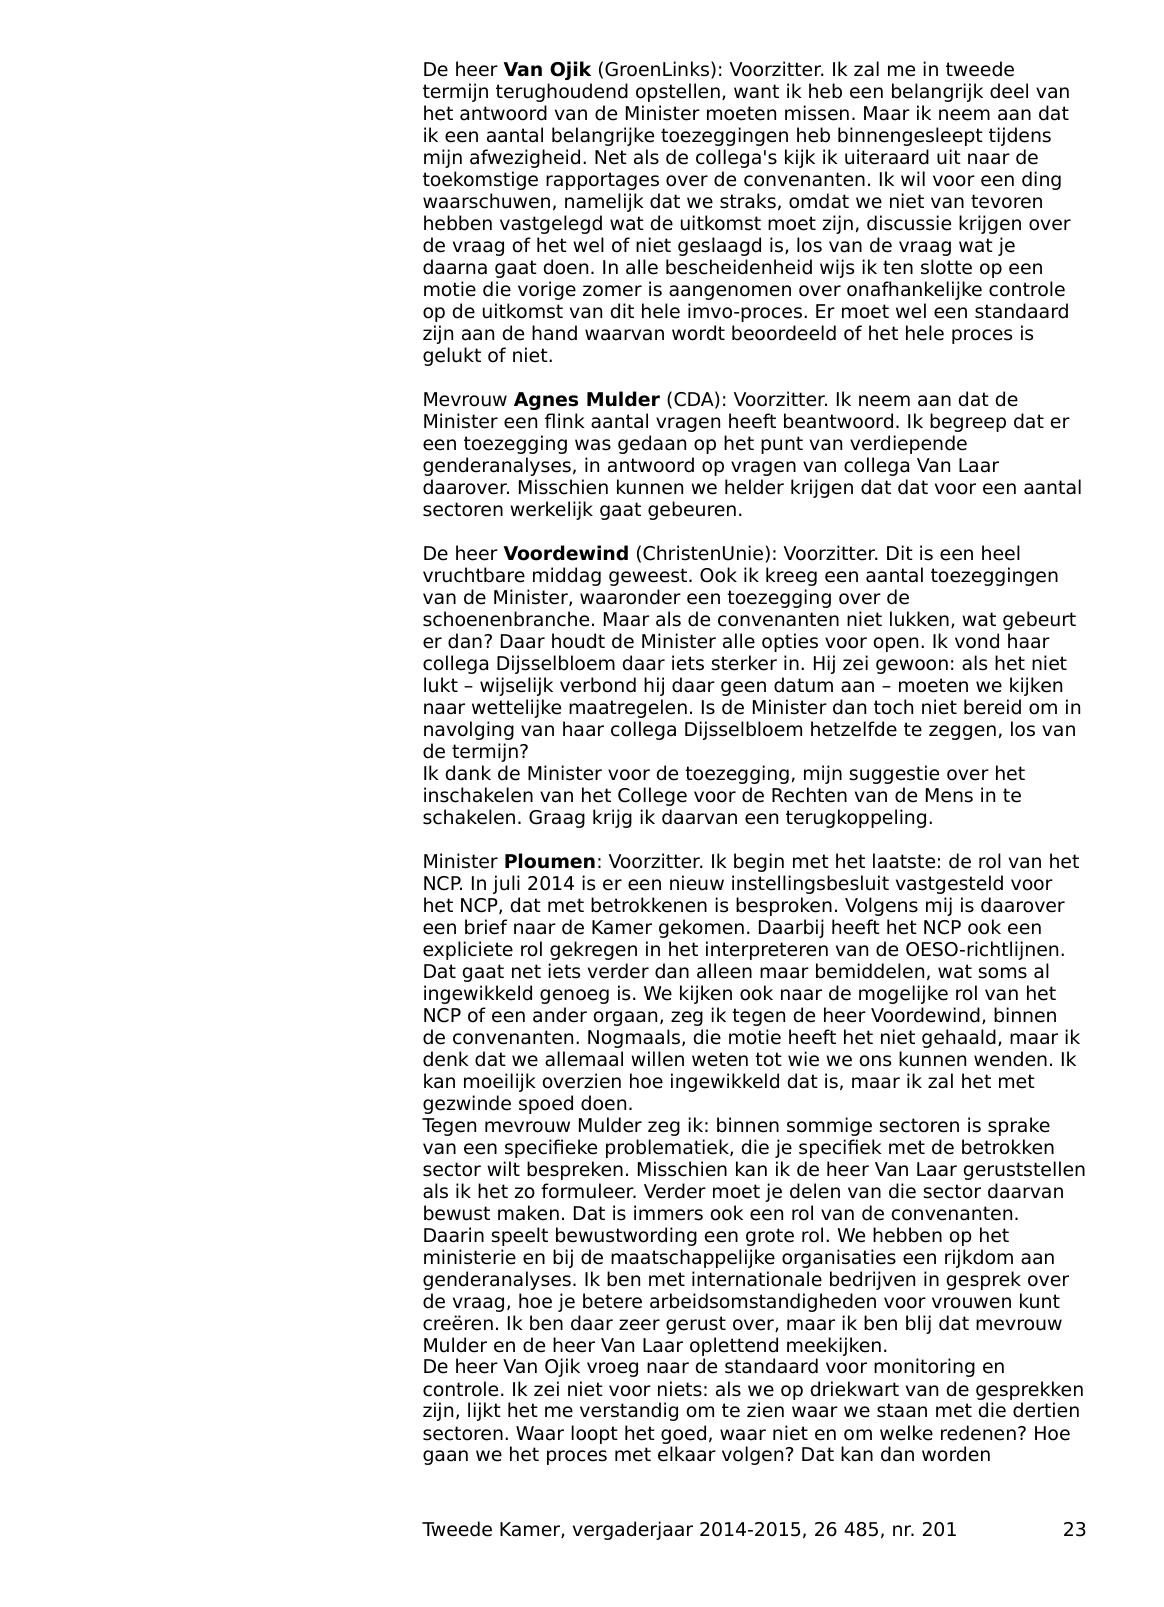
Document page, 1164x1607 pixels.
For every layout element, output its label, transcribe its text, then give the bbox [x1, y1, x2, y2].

text Mevrouw Agnes Mulder (CDA): Voorzitter. Ik neem aan dat de Minister een flink aantal vragen heeft beantwoord. Ik begreep dat er een toezegging was gedaan op het punt van verdiepende genderanalyses, in antwoord op vragen van collega Van Laar daarover. Misschien kunnen we helder krijgen dat dat voor een aantal sectoren werkelijk gaat gebeuren. [422, 389, 1087, 521]
text Ik dank de Minister voor de toezegging, mijn suggestie over het inschakelen van het College voor de Rechten van de Mens in te schakelen. Graag krijg ik daarvan een terugkoppeling. [422, 763, 1087, 829]
text De heer Van Ojik vroeg naar de standaard voor monitoring en controle. Ik zei niet voor niets: als we op driekwart van de gesprekken zijn, lijkt het me verstandig om te zien waar we staan met die dertien sectoren. Waar loopt het goed, waar niet en om welke redenen? Hoe gaan we het proces met elkaar volgen? Dat kan dan worden [422, 1356, 1087, 1466]
text Minister Ploumen: Voorzitter. Ik begin met het laatste: de rol van het NCP. In juli 2014 is er een nieuw instellingsbesluit vastgesteld voor het NCP, dat met betrokkenen is besproken. Volgens mij is daarover een brief naar de Kamer gekomen. Daarbij heeft het NCP ook een expliciete rol gekregen in het interpreteren van de OESO-richtlijnen. Dat gaat net iets verder dan alleen maar bemiddelen, wat soms al ingewikkeld genoeg is. We kijken ook naar de mogelijke rol van het NCP of een ander orgaan, zeg ik tegen de heer Voordewind, binnen de convenanten. Nogmaals, die motie heeft het niet gehaald, maar ik denk dat we allemaal willen weten tot wie we ons kunnen wenden. Ik kan moeilijk overzien hoe ingewikkeld dat is, maar ik zal het met gezwinde spoed doen. [422, 851, 1087, 1115]
text Tegen mevrouw Mulder zeg ik: binnen sommige sectoren is sprake van een specifieke problematiek, die je specifiek met de betrokken sector wilt bespreken. Misschien kan ik de heer Van Laar geruststellen als ik het zo formuleer. Verder moet je delen van die sector daarvan bewust maken. Dat is immers ook een rol van de convenanten. Daarin speelt bewustwording een grote rol. We hebben op het ministerie en bij de maatschappelijke organisaties een rijkdom aan genderanalyses. Ik ben met internationale bedrijven in gesprek over de vraag, hoe je betere arbeidsomstandigheden voor vrouwen kunt creëren. Ik ben daar zeer gerust over, maar ik ben blij dat mevrouw Mulder en de heer Van Laar oplettend meekijken. [422, 1115, 1087, 1356]
text De heer Voordewind (ChristenUnie): Voorzitter. Dit is een heel vruchtbare middag geweest. Ook ik kreeg een aantal toezeggingen van de Minister, waaronder een toezegging over de schoenenbranche. Maar als de convenanten niet lukken, wat gebeurt er dan? Daar houdt de Minister alle opties voor open. Ik vond haar collega Dijsselbloem daar iets sterker in. Hij zei gewoon: als het niet lukt – wijselijk verbond hij daar geen datum aan – moeten we kijken naar wettelijke maatregelen. Is de Minister dan toch niet bereid om in navolging van haar collega Dijsselbloem hetzelfde te zeggen, los van de termijn? [422, 543, 1087, 763]
text De heer Van Ojik (GroenLinks): Voorzitter. Ik zal me in tweede termijn terughoudend opstellen, want ik heb een belangrijk deel van het antwoord van de Minister moeten missen. Maar ik neem aan dat ik een aantal belangrijke toezeggingen heb binnengesleept tijdens mijn afwezigheid. Net als de collega's kijk ik uiteraard uit naar de toekomstige rapportages over de convenanten. Ik wil voor een ding waarschuwen, namelijk dat we straks, omdat we niet van tevoren hebben vastgelegd wat de uitkomst moet zijn, discussie krijgen over de vraag of het wel of niet geslaagd is, los van de vraag wat je daarna gaat doen. In alle bescheidenheid wijs ik ten slotte op een motie die vorige zomer is aangenomen over onafhankelijke controle op de uitkomst van dit hele imvo-proces. Er moet wel een standaard zijn aan de hand waarvan wordt beoordeeld of het hele proces is gelukt of niet. [422, 59, 1087, 367]
